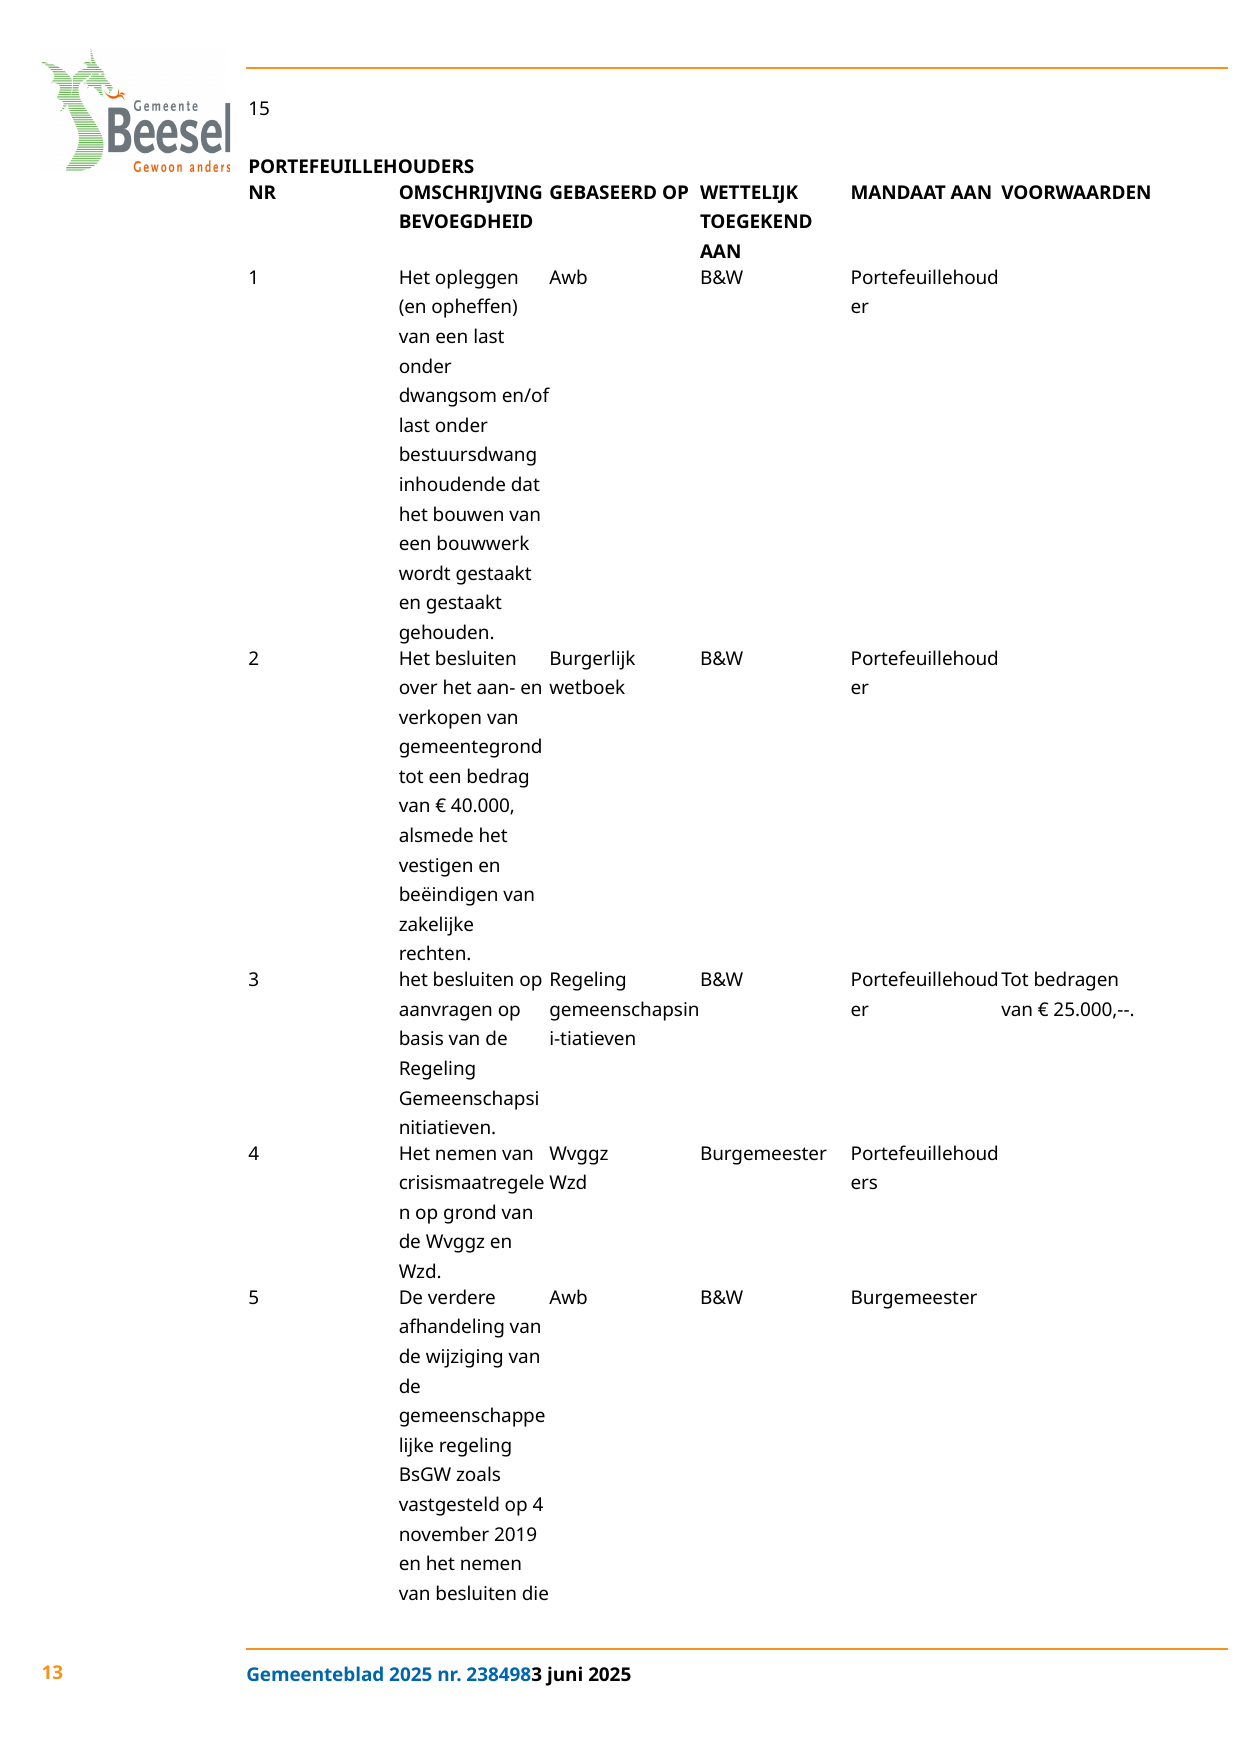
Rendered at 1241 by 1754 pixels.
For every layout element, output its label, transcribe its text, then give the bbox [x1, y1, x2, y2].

table_cell 3 [248, 966, 398, 1140]
table_cell Portefeuillehouder [850, 264, 1001, 645]
table_cell Awb [549, 1284, 700, 1606]
table_cell Het nemen van crisismaatregelen op grond van de Wvggz en Wzd. [399, 1140, 549, 1284]
table_cell [429, 95, 609, 121]
table_cell Awb [549, 264, 700, 645]
table_cell Regeling gemeenschapsini-tiatieven [549, 966, 700, 1140]
table_cell [1001, 1140, 1152, 1284]
table_cell Burgemeester [850, 1284, 1001, 1606]
table_cell WETTELIJK TOEGEKEND AAN [700, 179, 850, 264]
table_cell [1001, 264, 1152, 645]
table_cell het besluiten op aanvragen op basis van de Regeling Gemeenschapsinitiatieven. [399, 966, 549, 1140]
table_cell MANDAAT AAN [850, 179, 1001, 264]
table_cell B&W [700, 1284, 850, 1606]
table_cell Tot bedragen van € 25.000,--. [1001, 966, 1152, 1140]
table_cell [1001, 1284, 1152, 1606]
table_cell 1 [248, 264, 398, 645]
table_cell B&W [700, 966, 850, 1140]
table_cell OMSCHRIJVING BEVOEGDHEID [399, 179, 549, 264]
table_header PORTEFEUILLEHOUDERS [248, 154, 1152, 179]
table_cell VOORWAARDEN [1001, 179, 1152, 264]
picture [41, 47, 231, 172]
table_cell B&W [700, 264, 850, 645]
table_cell Portefeuillehouder [850, 645, 1001, 966]
table_cell [790, 95, 971, 121]
table_cell NR [248, 179, 398, 264]
table_cell Burgemeester [700, 1140, 850, 1284]
table_cell Het besluiten over het aan- en verkopen van gemeentegrond tot een bedrag van € 40.000, alsmede het vestigen en beëindigen van zakelijke rechten. [399, 645, 549, 966]
table_cell B&W [700, 645, 850, 966]
table_cell 4 [248, 1140, 398, 1284]
table_cell Wvggz Wzd [549, 1140, 700, 1284]
table_cell [1001, 645, 1152, 966]
table_cell Portefeuillehouders [850, 1140, 1001, 1284]
table_cell [609, 95, 790, 121]
table_cell 15 [248, 95, 429, 121]
table_cell 5 [248, 1284, 398, 1606]
table_cell [971, 95, 1152, 121]
table_cell 2 [248, 645, 398, 966]
table_cell Het opleggen (en opheffen) van een last onder dwangsom en/of last onder bestuursdwang inhoudende dat het bouwen van een bouwwerk wordt gestaakt en gestaakt gehouden. [399, 264, 549, 645]
table_cell Portefeuillehouder [850, 966, 1001, 1140]
table_cell De verdere afhandeling van de wijziging van de gemeenschappelijke regeling BsGW zoals vastgesteld op 4 november 2019 en het nemen van besluiten die [399, 1284, 549, 1606]
table_cell Burgerlijk wetboek [549, 645, 700, 966]
table_cell GEBASEERD OP [549, 179, 700, 264]
